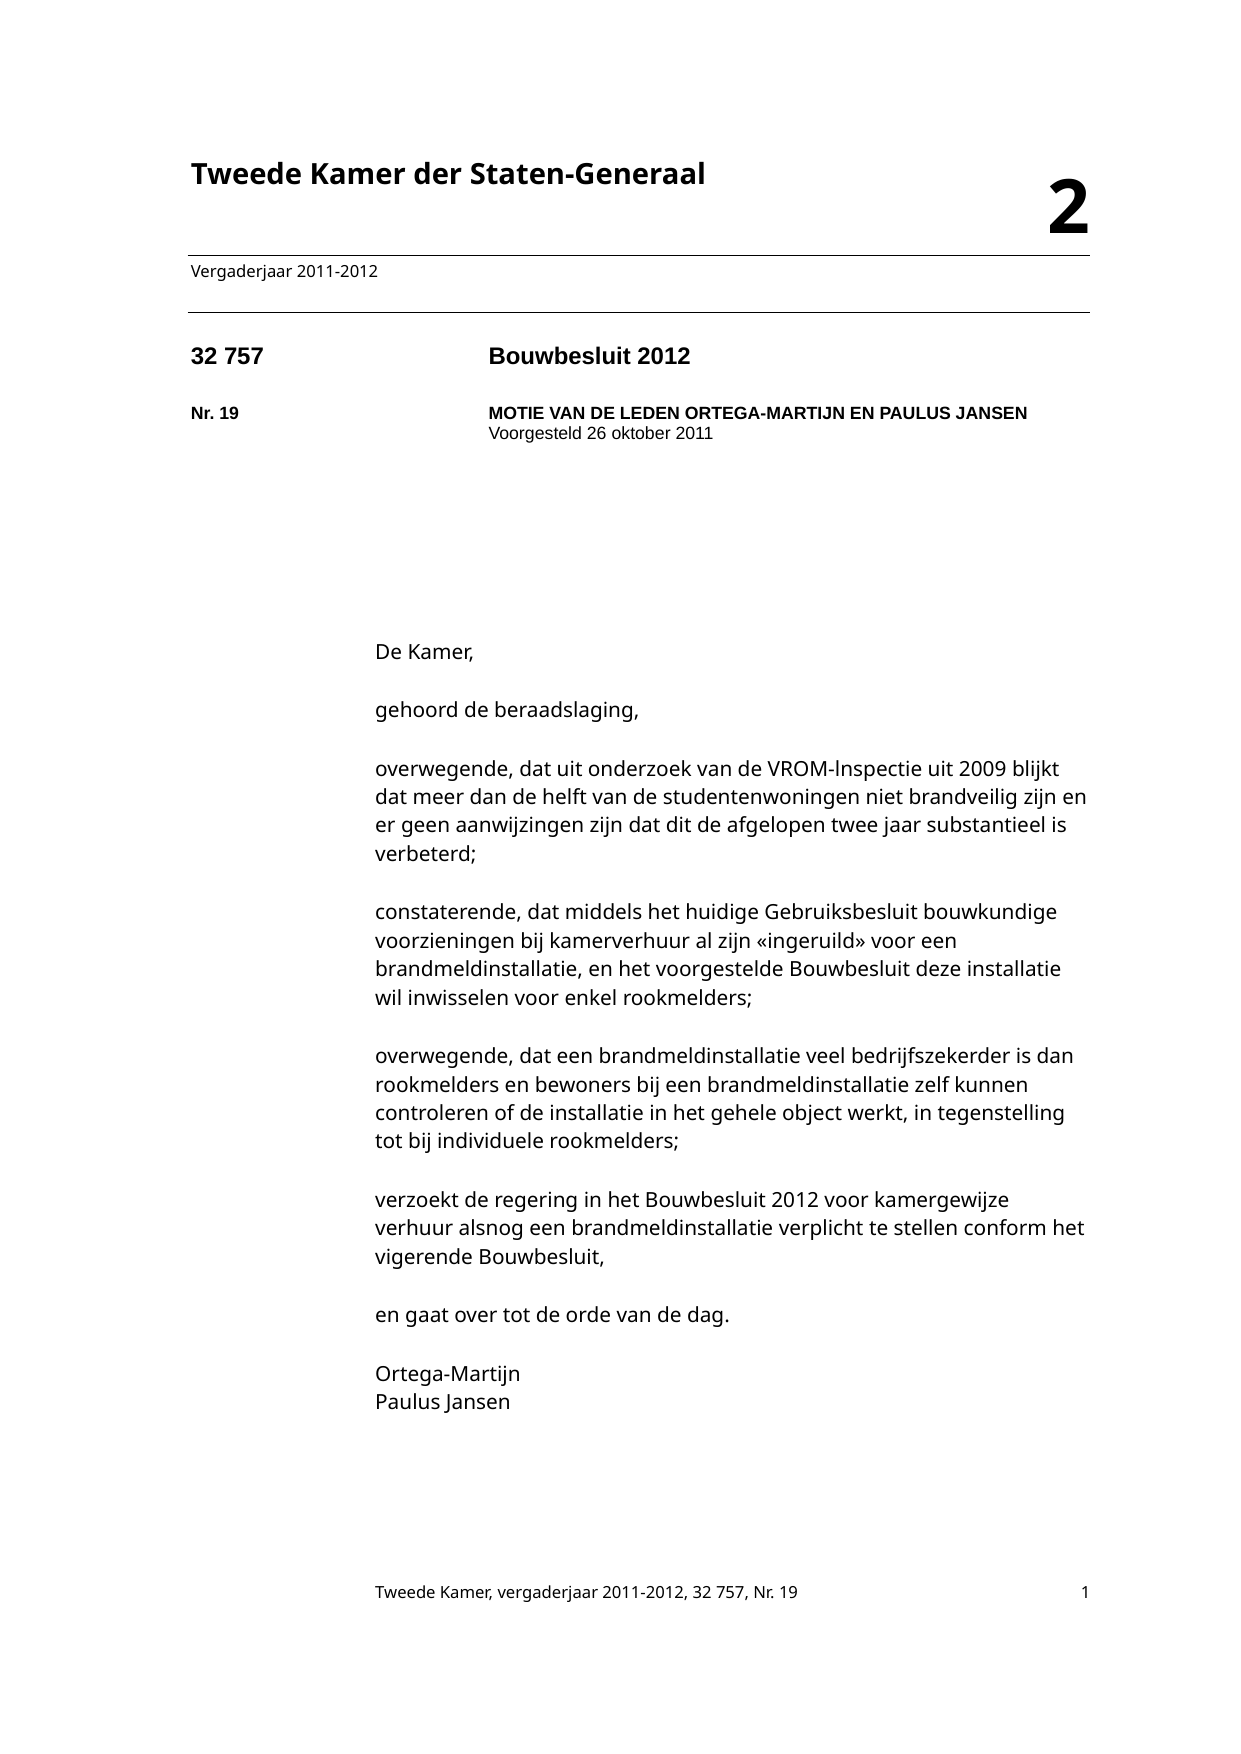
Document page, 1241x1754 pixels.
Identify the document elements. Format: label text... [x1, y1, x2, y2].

text en gaat over tot de orde van de dag. [375, 1300, 1090, 1329]
table_cell Bouwbesluit 2012 [485, 339, 1090, 399]
table_cell 32 757 [188, 339, 485, 399]
text Paulus Jansen [375, 1387, 1090, 1416]
text Ortega-Martijn [375, 1359, 1090, 1387]
table_cell Vergaderjaar 2011-2012 [188, 256, 485, 312]
table_cell [485, 256, 1090, 312]
text constaterende, dat middels het huidige Gebruiksbesluit bouwkundige voorzieningen bij kamerverhuur al zijn «ingeruild» voor een brandmeldinstallatie, en het voorgestelde Bouwbesluit deze installatie wil inwisselen voor enkel rookmelders; [375, 897, 1090, 1011]
text overwegende, dat een brandmeldinstallatie veel bedrijfszekerder is dan rookmelders en bewoners bij een brandmeldinstallatie zelf kunnen controleren of de installatie in het gehele object werkt, in tegenstelling tot bij individuele rookmelders; [375, 1041, 1090, 1155]
table_cell MOTIE VAN DE LEDEN ORTEGA-MARTIJN EN PAULUS JANSEN Voorgesteld 26 oktober 2011 [485, 399, 1090, 518]
table_cell Nr. 19 [188, 399, 485, 518]
text overwegende, dat uit onderzoek van de VROM-lnspectie uit 2009 blijkt dat meer dan de helft van de studentenwoningen niet brandveilig zijn en er geen aanwijzingen zijn dat dit de afgelopen twee jaar substantieel is verbeterd; [375, 754, 1090, 867]
table_cell [485, 313, 1090, 339]
table_header 2 [910, 150, 1090, 255]
text De Kamer, [375, 637, 1090, 665]
text verzoekt de regering in het Bouwbesluit 2012 voor kamergewijze verhuur alsnog een brandmeldinstallatie verplicht te stellen conform het vigerende Bouwbesluit, [375, 1185, 1090, 1270]
table_header Tweede Kamer der Staten-Generaal [188, 150, 909, 255]
text gehoord de beraadslaging, [375, 695, 1090, 724]
table_cell [188, 313, 485, 339]
